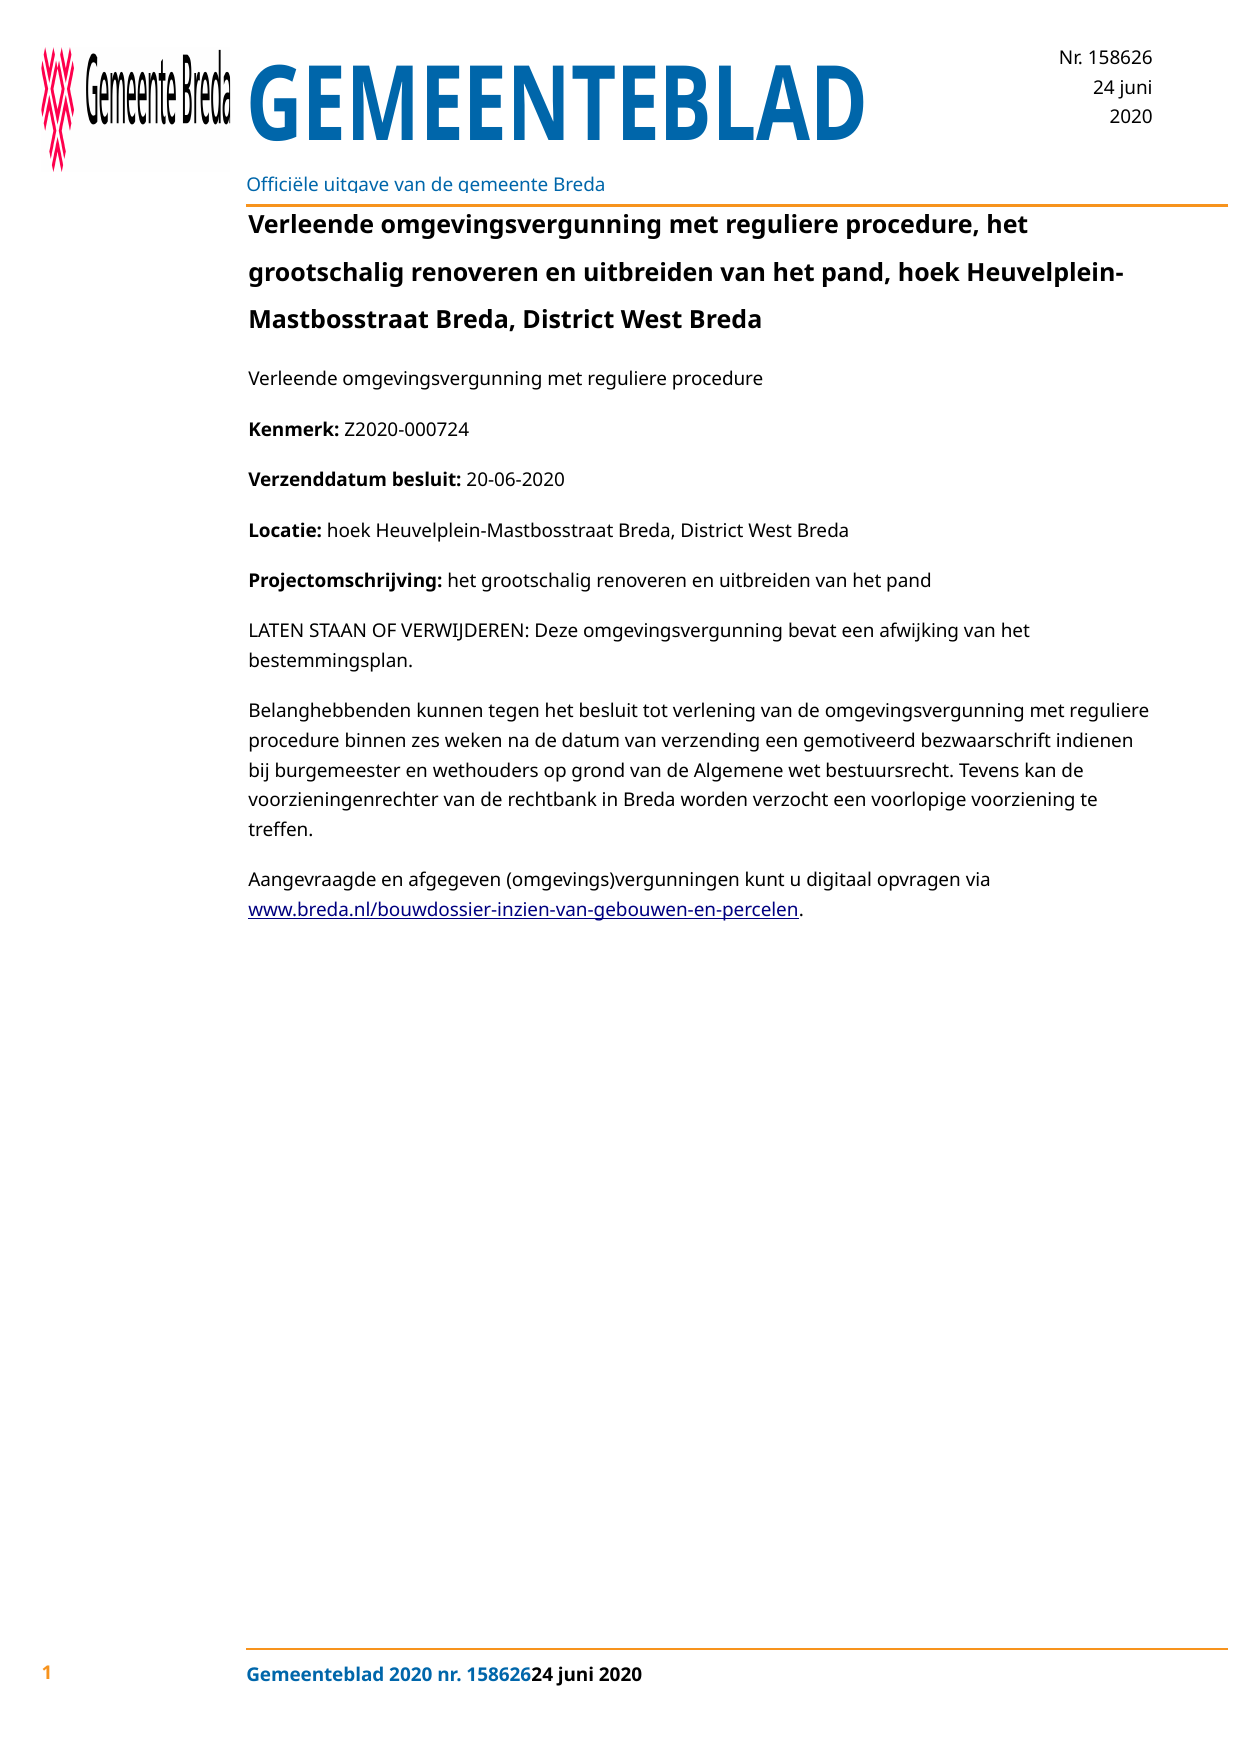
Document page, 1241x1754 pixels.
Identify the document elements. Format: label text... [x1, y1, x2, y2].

text LATEN STAAN OF VERWIJDEREN: Deze omgevingsvergunning bevat een afwijking van het bestemmingsplan. [248, 618, 1152, 673]
text Verleende omgevingsvergunning met reguliere procedure [248, 366, 1152, 391]
text Aangevraagde en afgegeven (omgevings)vergunningen kunt u digitaal opvragen via www.breda.nl/bouwdossier-inzien-van-gebouwen-en-percelen. [248, 866, 1152, 922]
picture [41, 47, 231, 172]
text Verzenddatum besluit: 20-06-2020 [248, 466, 1152, 492]
text Belanghebbenden kunnen tegen het besluit tot verlening van de omgevingsvergunning met reguliere procedure binnen zes weken na de datum van verzending een gemotiveerd bezwaarschrift indienen bij burgemeester en wethouders op grond van de Algemene wet bestuursrecht. Tevens kan de voorzieningenrechter van de rechtbank in Breda worden verzocht een voorlopige voorziening te treffen. [248, 698, 1152, 842]
text Verleende omgevingsvergunning met reguliere procedure, het grootschalig renoveren en uitbreiden van het pand, hoek Heuvelplein-Mastbosstraat Breda, District West Breda [248, 207, 1152, 336]
text Locatie: hoek Heuvelplein-Mastbosstraat Breda, District West Breda [248, 517, 1152, 542]
text Projectomschrijving: het grootschalig renoveren en uitbreiden van het pand [248, 567, 1152, 593]
text Kenmerk: Z2020-000724 [248, 416, 1152, 442]
